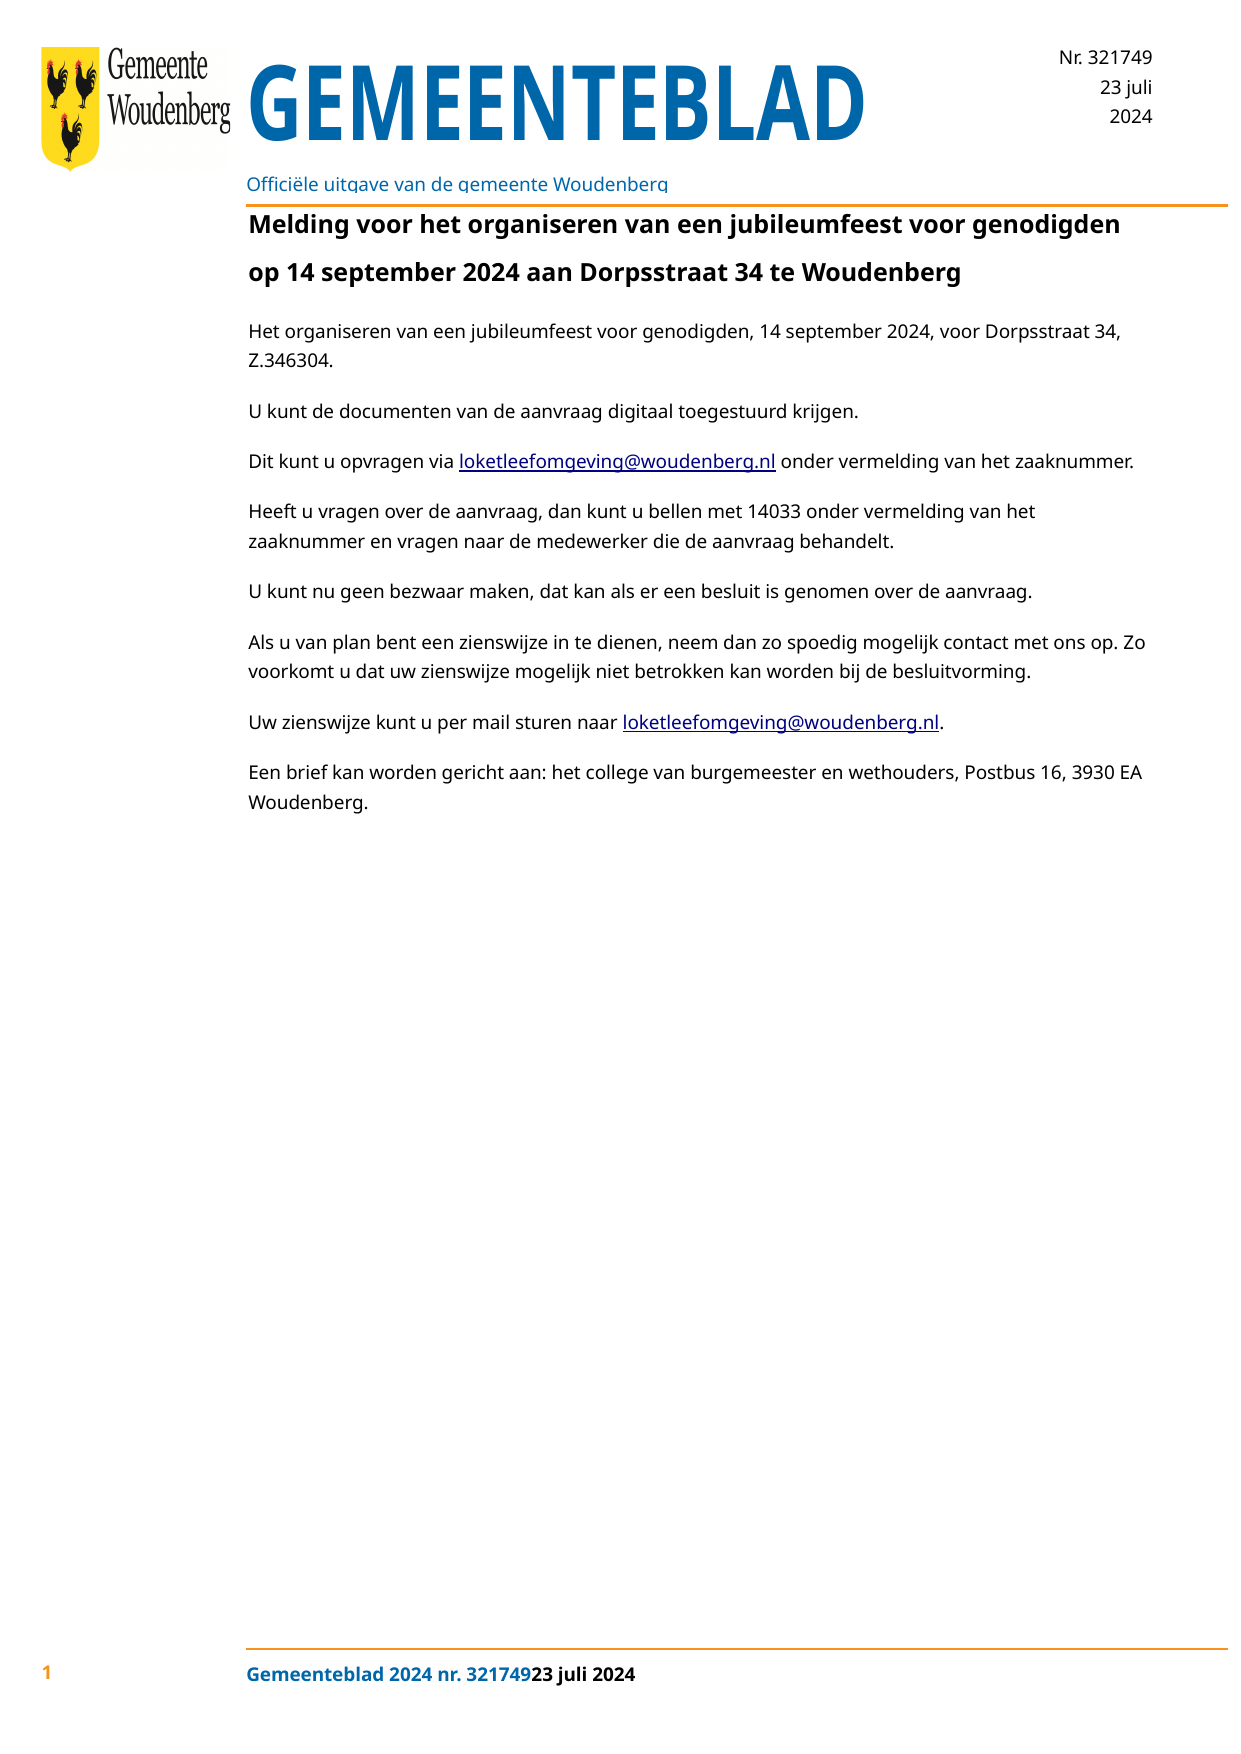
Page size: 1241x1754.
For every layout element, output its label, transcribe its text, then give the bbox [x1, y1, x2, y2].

text Een brief kan worden gericht aan: het college van burgemeester en wethouders, Postbus 16, 3930 EA Woudenberg. [248, 759, 1152, 815]
text U kunt de documenten van de aanvraag digitaal toegestuurd krijgen. [248, 398, 1152, 424]
text Het organiseren van een jubileumfeest voor genodigden, 14 september 2024, voor Dorpsstraat 34, Z.346304. [248, 318, 1152, 373]
text Dit kunt u opvragen via loketleefomgeving@woudenberg.nl onder vermelding van het zaaknummer. [248, 448, 1152, 474]
text Heeft u vragen over de aanvraag, dan kunt u bellen met 14033 onder vermelding van het zaaknummer en vragen naar de medewerker die de aanvraag behandelt. [248, 499, 1152, 554]
picture [41, 47, 231, 172]
text Melding voor het organiseren van een jubileumfeest voor genodigden op 14 september 2024 aan Dorpsstraat 34 te Woudenberg [248, 207, 1152, 288]
text Uw zienswijze kunt u per mail sturen naar loketleefomgeving@woudenberg.nl. [248, 709, 1152, 735]
text U kunt nu geen bezwaar maken, dat kan als er een besluit is genomen over de aanvraag. [248, 579, 1152, 604]
text Als u van plan bent een zienswijze in te dienen, neem dan zo spoedig mogelijk contact met ons op. Zo voorkomt u dat uw zienswijze mogelijk niet betrokken kan worden bij de besluitvorming. [248, 629, 1152, 684]
